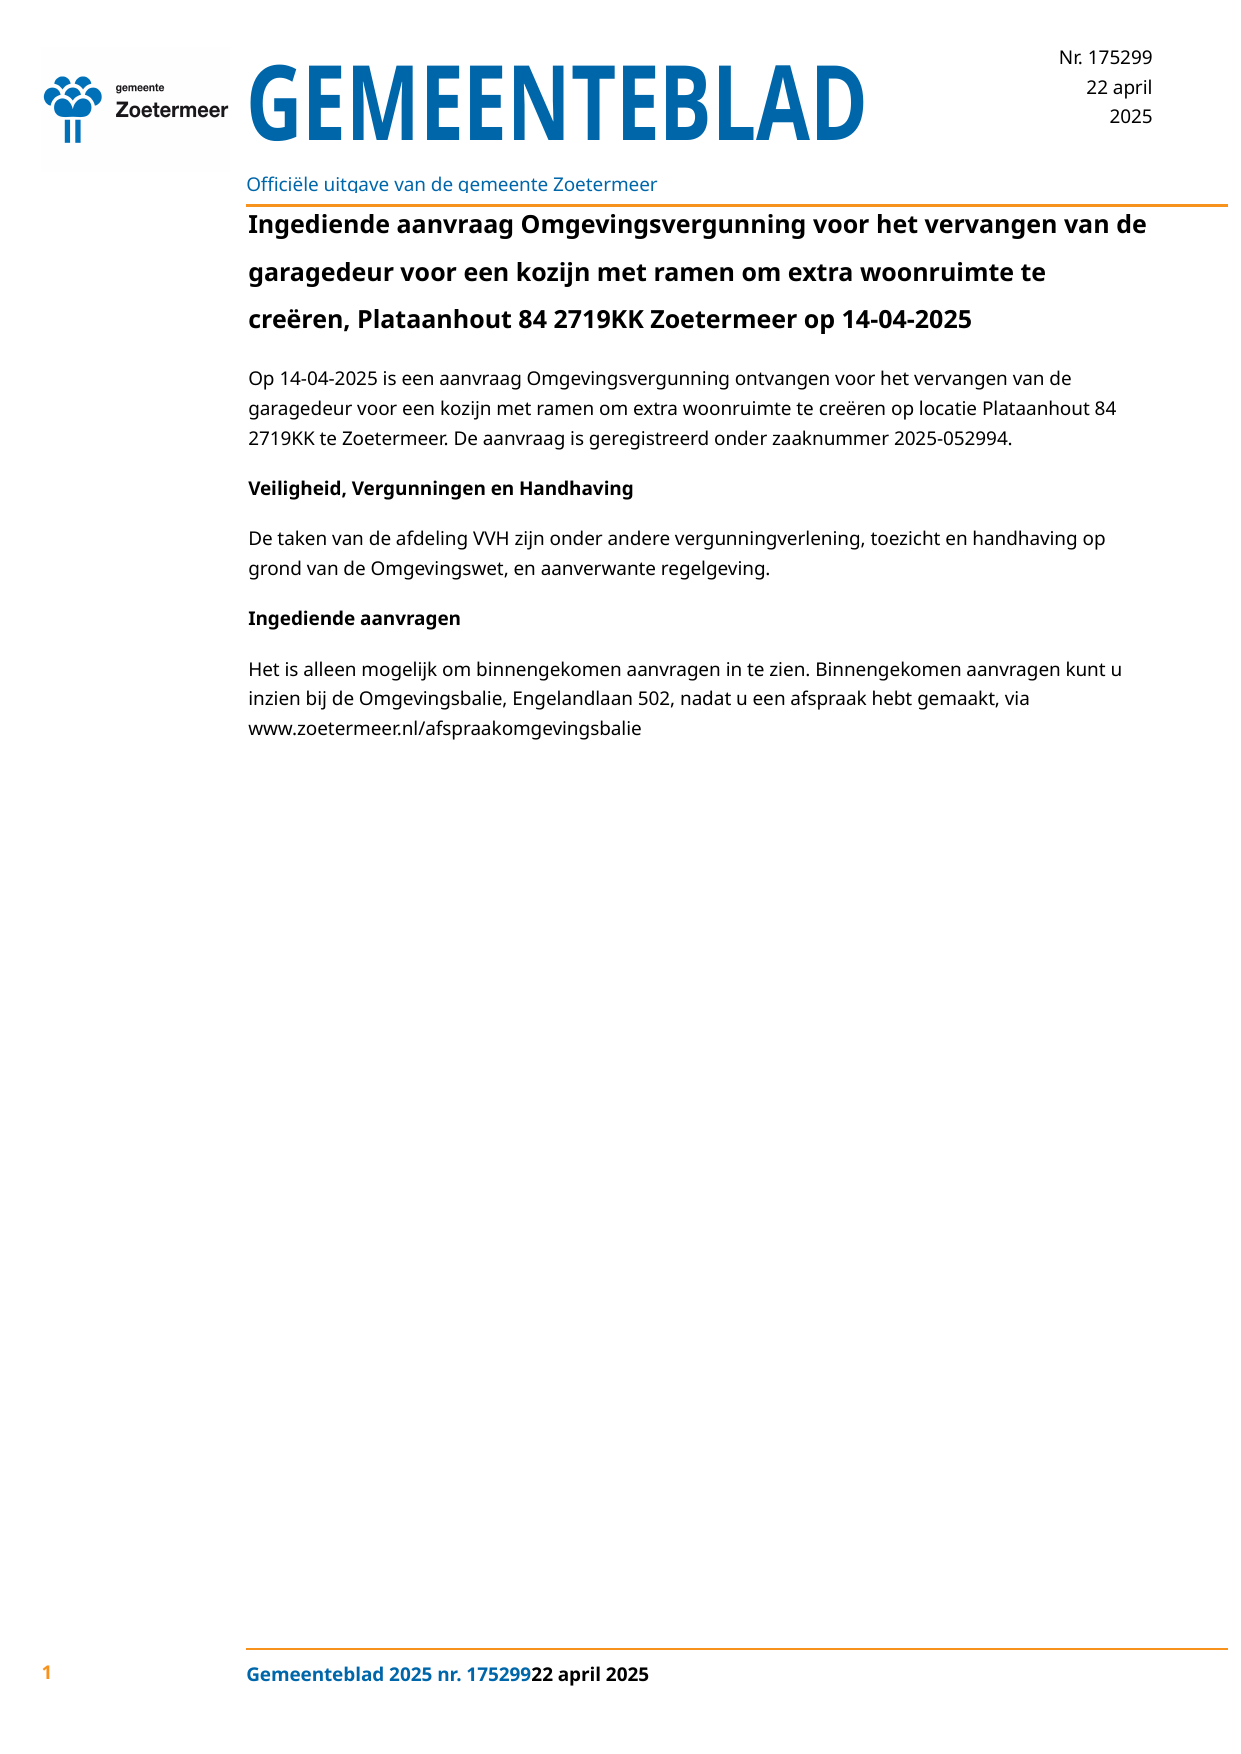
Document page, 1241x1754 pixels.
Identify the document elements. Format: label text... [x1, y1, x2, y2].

text Veiligheid, Vergunningen en Handhaving [248, 475, 1152, 501]
text Op 14-04-2025 is een aanvraag Omgevingsvergunning ontvangen voor het vervangen van de garagedeur voor een kozijn met ramen om extra woonruimte te creëren op locatie Plataanhout 84 2719KK te Zoetermeer. De aanvraag is geregistreerd onder zaaknummer 2025-052994. [248, 366, 1152, 450]
text Het is alleen mogelijk om binnengekomen aanvragen in te zien. Binnengekomen aanvragen kunt u inzien bij de Omgevingsbalie, Engelandlaan 502, nadat u een afspraak hebt gemaakt, via www.zoetermeer.nl/afspraakomgevingsbalie [248, 656, 1152, 741]
picture [41, 47, 231, 172]
text De taken van de afdeling VVH zijn onder andere vergunningverlening, toezicht en handhaving op grond van de Omgevingswet, en aanverwante regelgeving. [248, 526, 1152, 581]
text Ingediende aanvragen [248, 606, 1152, 631]
text Ingediende aanvraag Omgevingsvergunning voor het vervangen van de garagedeur voor een kozijn met ramen om extra woonruimte te creëren, Plataanhout 84 2719KK Zoetermeer op 14-04-2025 [248, 207, 1152, 336]
